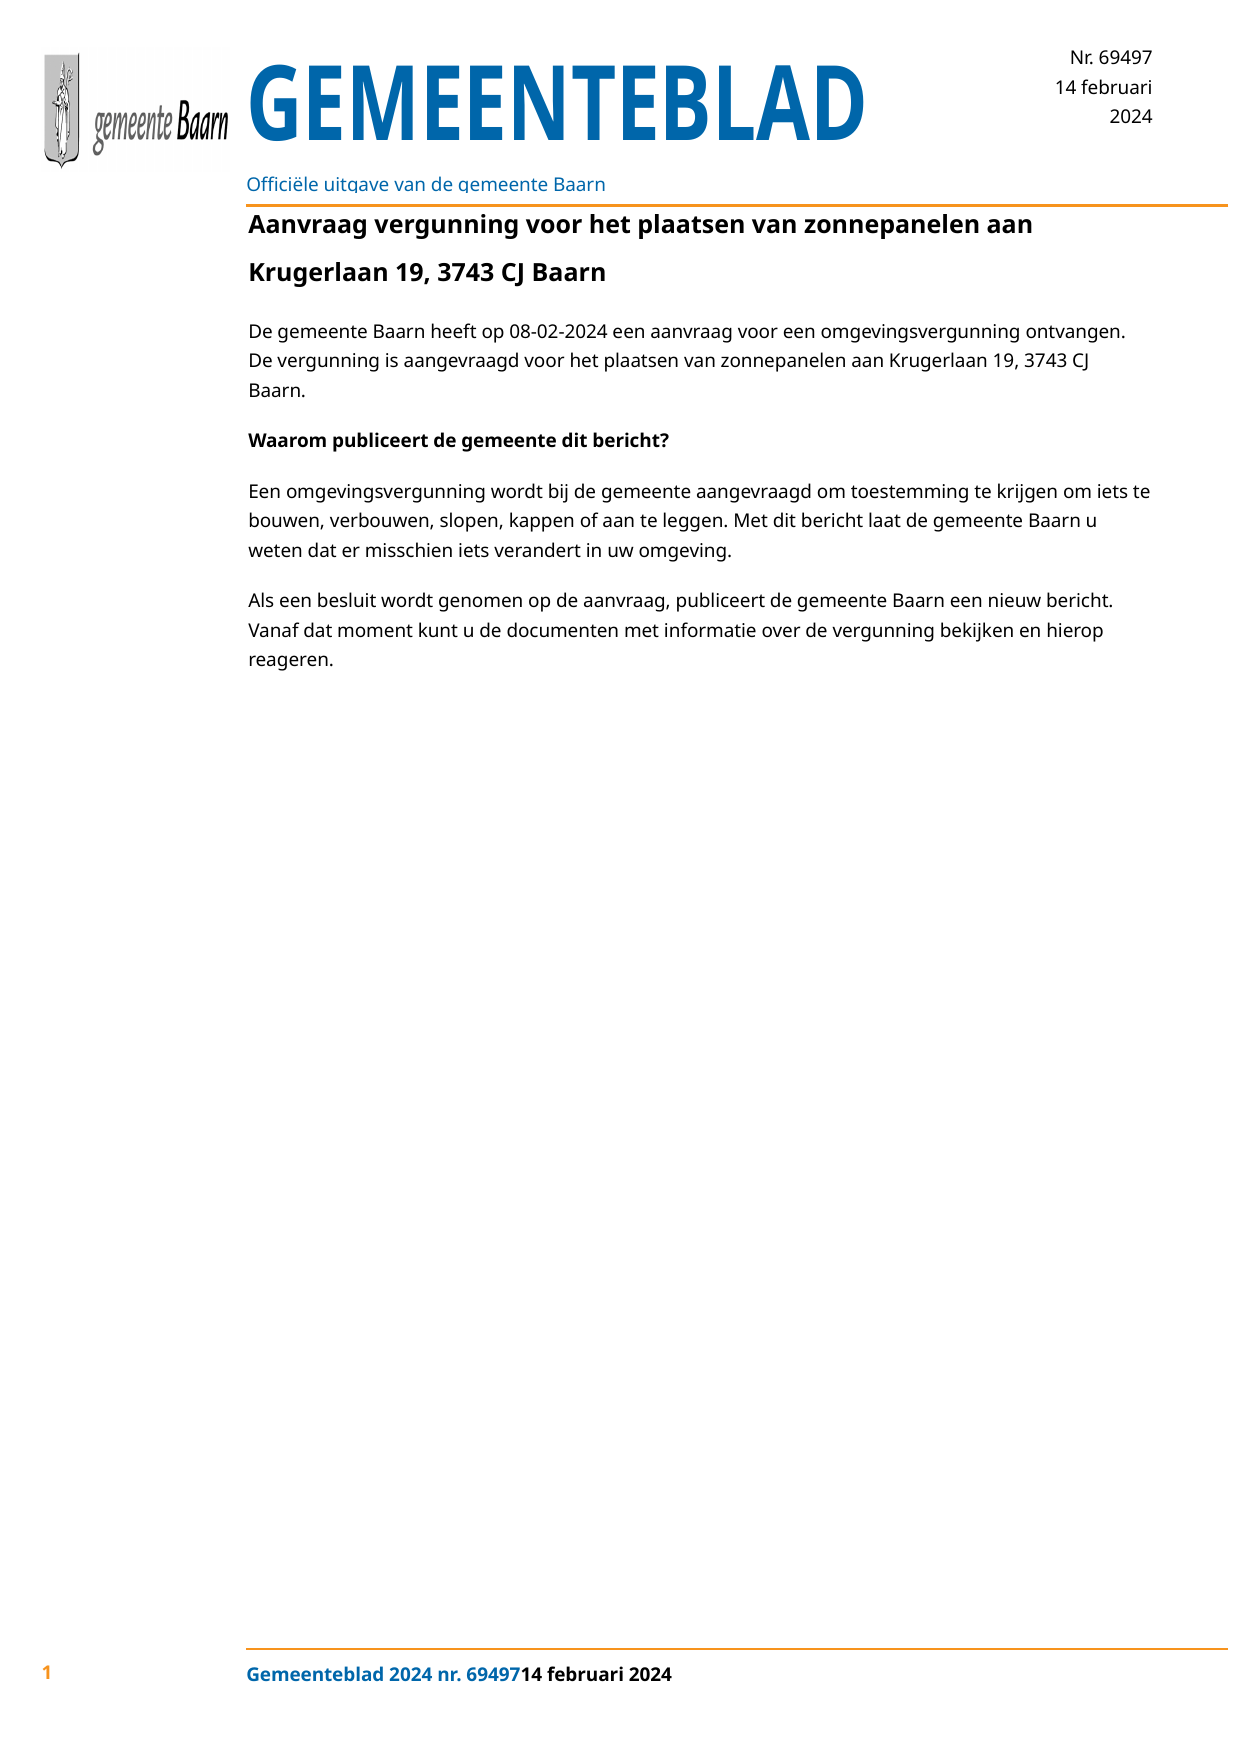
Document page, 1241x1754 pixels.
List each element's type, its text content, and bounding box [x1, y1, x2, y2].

picture [41, 47, 231, 172]
text De gemeente Baarn heeft op 08-02-2024 een aanvraag voor een omgevingsvergunning ontvangen. De vergunning is aangevraagd voor het plaatsen van zonnepanelen aan Krugerlaan 19, 3743 CJ Baarn. [248, 318, 1152, 403]
text Waarom publiceert de gemeente dit bericht? [248, 427, 1152, 453]
text Een omgevingsvergunning wordt bij de gemeente aangevraagd om toestemming te krijgen om iets te bouwen, verbouwen, slopen, kappen of aan te leggen. Met dit bericht laat de gemeente Baarn u weten dat er misschien iets verandert in uw omgeving. [248, 478, 1152, 563]
text Als een besluit wordt genomen op de aanvraag, publiceert de gemeente Baarn een nieuw bericht. Vanaf dat moment kunt u de documenten met informatie over de vergunning bekijken en hierop reageren. [248, 587, 1152, 672]
text Aanvraag vergunning voor het plaatsen van zonnepanelen aan Krugerlaan 19, 3743 CJ Baarn [248, 207, 1152, 288]
